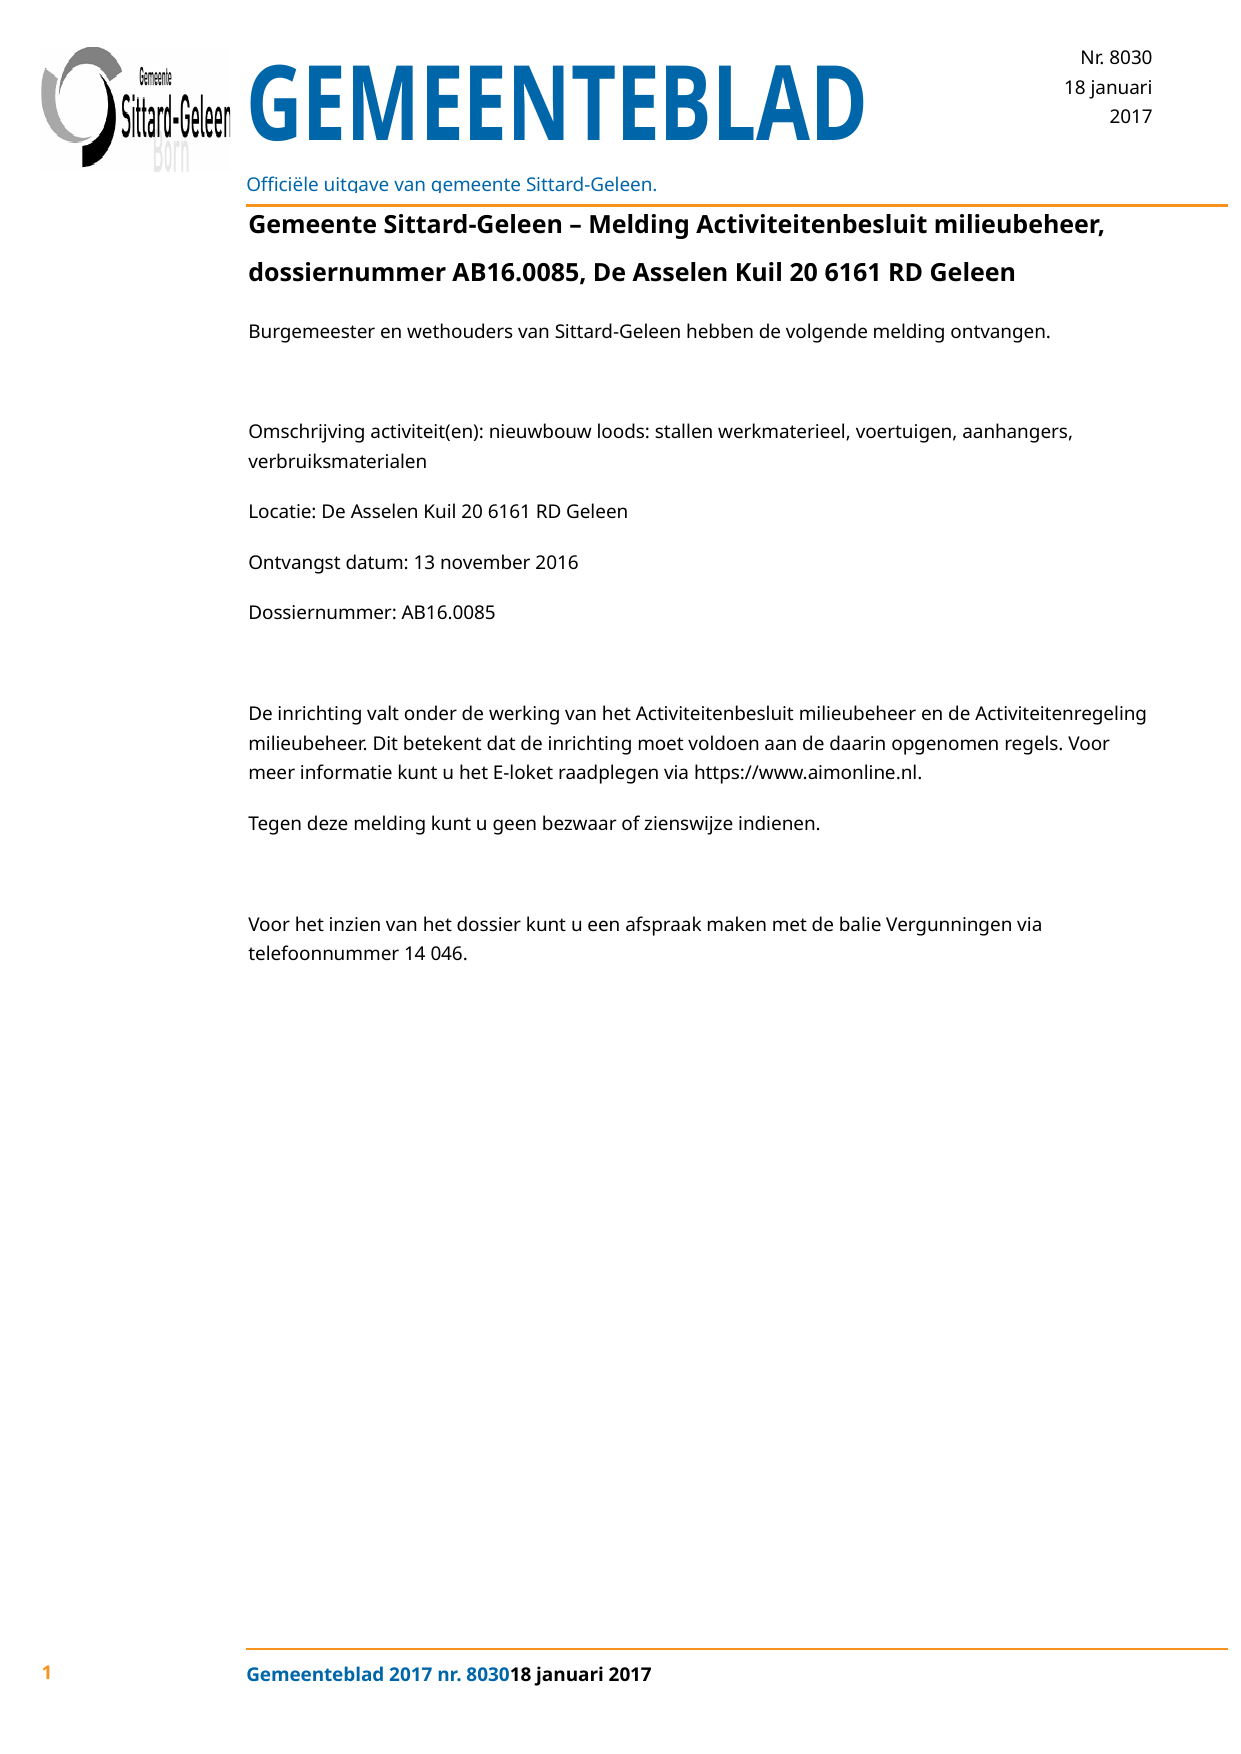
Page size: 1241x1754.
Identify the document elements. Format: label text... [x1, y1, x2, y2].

text Omschrijving activiteit(en): nieuwbouw loods: stallen werkmaterieel, voertuigen, aanhangers, verbruiksmaterialen [248, 419, 1152, 474]
text Ontvangst datum: 13 november 2016 [248, 549, 1152, 575]
picture [41, 47, 231, 172]
text Tegen deze melding kunt u geen bezwaar of zienswijze indienen. [248, 810, 1152, 836]
text Voor het inzien van het dossier kunt u een afspraak maken met de balie Vergunningen via telefoonnummer 14 046. [248, 911, 1152, 966]
text Burgemeester en wethouders van Sittard-Geleen hebben de volgende melding ontvangen. [248, 318, 1152, 344]
text Dossiernummer: AB16.0085 [248, 599, 1152, 625]
text Gemeente Sittard-Geleen – Melding Activiteitenbesluit milieubeheer, dossiernummer AB16.0085, De Asselen Kuil 20 6161 RD Geleen [248, 207, 1152, 288]
text De inrichting valt onder de werking van het Activiteitenbesluit milieubeheer en de Activiteitenregeling milieubeheer. Dit betekent dat de inrichting moet voldoen aan de daarin opgenomen regels. Voor meer informatie kunt u het E-loket raadplegen via https://www.aimonline.nl. [248, 700, 1152, 785]
text Locatie: De Asselen Kuil 20 6161 RD Geleen [248, 499, 1152, 524]
